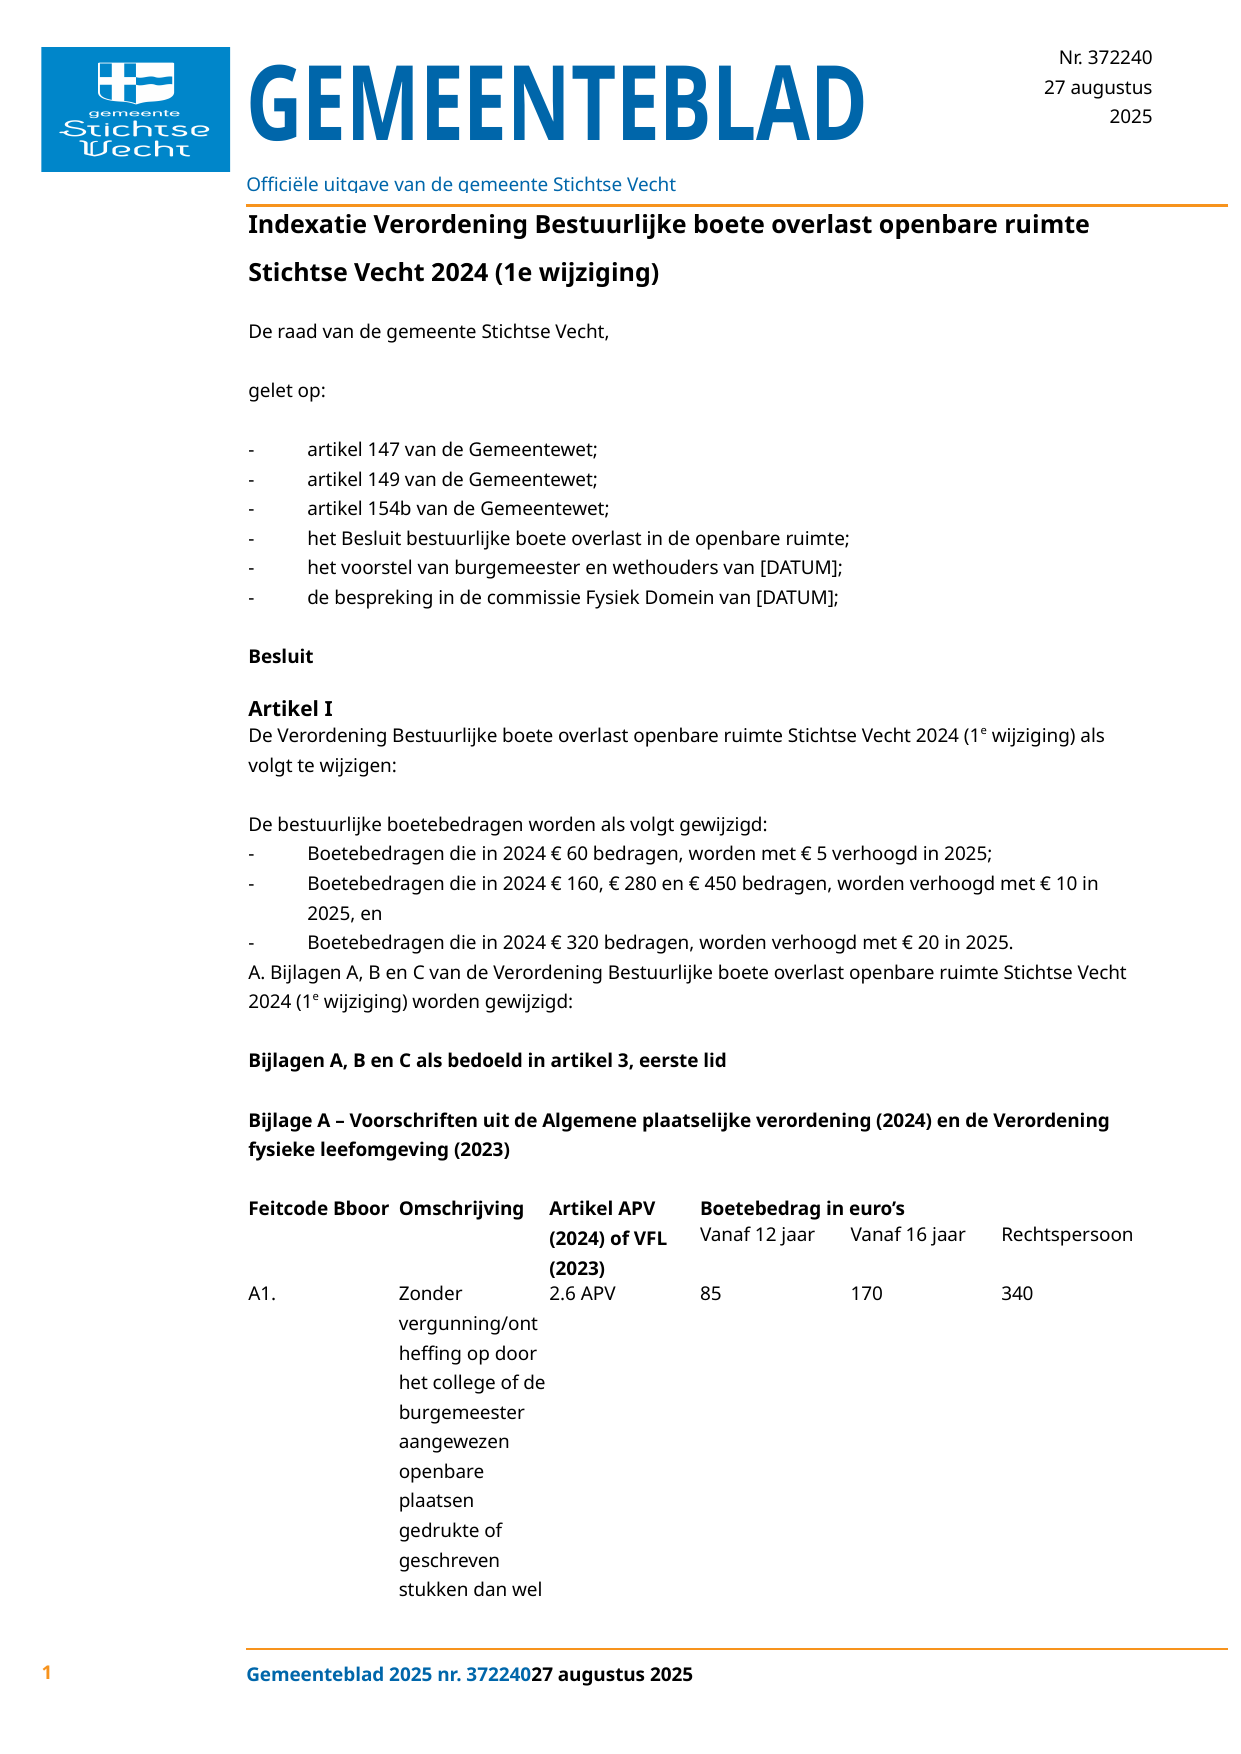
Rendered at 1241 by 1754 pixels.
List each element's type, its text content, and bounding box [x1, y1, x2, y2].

picture [99, 63, 135, 101]
table_cell 170 [850, 1281, 1001, 1602]
text De raad van de gemeente Stichtse Vecht, [248, 318, 1152, 344]
list Boetebedragen die in 2024 € 160, € 280 en € 450 bedragen, worden verhoogd met € 10 in 2025, en [248, 870, 1152, 925]
list artikel 147 van de Gemeentewet; [248, 436, 1152, 462]
table_cell 340 [1001, 1281, 1152, 1602]
table_cell 2.6 APV [549, 1281, 700, 1602]
text A. Bijlagen A, B en C van de Verordening Bestuurlijke boete overlast openbare ruimte Stichtse Vecht 2024 (1e wijziging) worden gewijzigd: [248, 959, 1152, 1014]
text Bijlagen A, B en C als bedoeld in artikel 3, eerste lid [248, 1048, 1152, 1073]
list artikel 154b van de Gemeentewet; [248, 495, 1152, 521]
table_cell Vanaf 12 jaar [700, 1221, 850, 1281]
text Bijlage A – Voorschriften uit de Algemene plaatselijke verordening (2024) en de Verordening fysieke leefomgeving (2023) [248, 1107, 1152, 1162]
text De bestuurlijke boetebedragen worden als volgt gewijzigd: [248, 811, 1152, 837]
table_cell Zonder vergunning/ontheffing op door het college of de burgemeester aangewezen openbare plaatsen gedrukte of geschreven stukken dan wel [399, 1281, 549, 1602]
text Artikel I [248, 694, 1152, 722]
table_cell Vanaf 16 jaar [850, 1221, 1001, 1281]
list artikel 149 van de Gemeentewet; [248, 466, 1152, 492]
table_cell A1. [248, 1281, 398, 1602]
list de bespreking in de commissie Fysiek Domein van [DATUM]; [248, 584, 1152, 610]
list het voorstel van burgemeester en wethouders van [DATUM]; [248, 554, 1152, 580]
text De Verordening Bestuurlijke boete overlast openbare ruimte Stichtse Vecht 2024 (1e wijziging) als volgt te wijzigen: [248, 722, 1152, 777]
table_header Feitcode Bboor [248, 1196, 398, 1281]
text gelet op: [248, 377, 1152, 403]
table_header Omschrijving [399, 1196, 549, 1281]
list Boetebedragen die in 2024 € 60 bedragen, worden met € 5 verhoogd in 2025; [248, 841, 1152, 866]
text Besluit [248, 643, 1152, 669]
text Indexatie Verordening Bestuurlijke boete overlast openbare ruimte Stichtse Vecht 2024 (1e wijziging) [248, 207, 1152, 288]
table_cell 85 [700, 1281, 850, 1602]
picture [137, 63, 174, 103]
table_header Boetebedrag in euro’s [700, 1196, 1152, 1221]
table_cell Rechtspersoon [1001, 1221, 1152, 1281]
table_header Artikel APV (2024) of VFL (2023) [549, 1196, 700, 1281]
list Boetebedragen die in 2024 € 320 bedragen, worden verhoogd met € 20 in 2025. [248, 929, 1152, 955]
list het Besluit bestuurlijke boete overlast in de openbare ruimte; [248, 525, 1152, 551]
